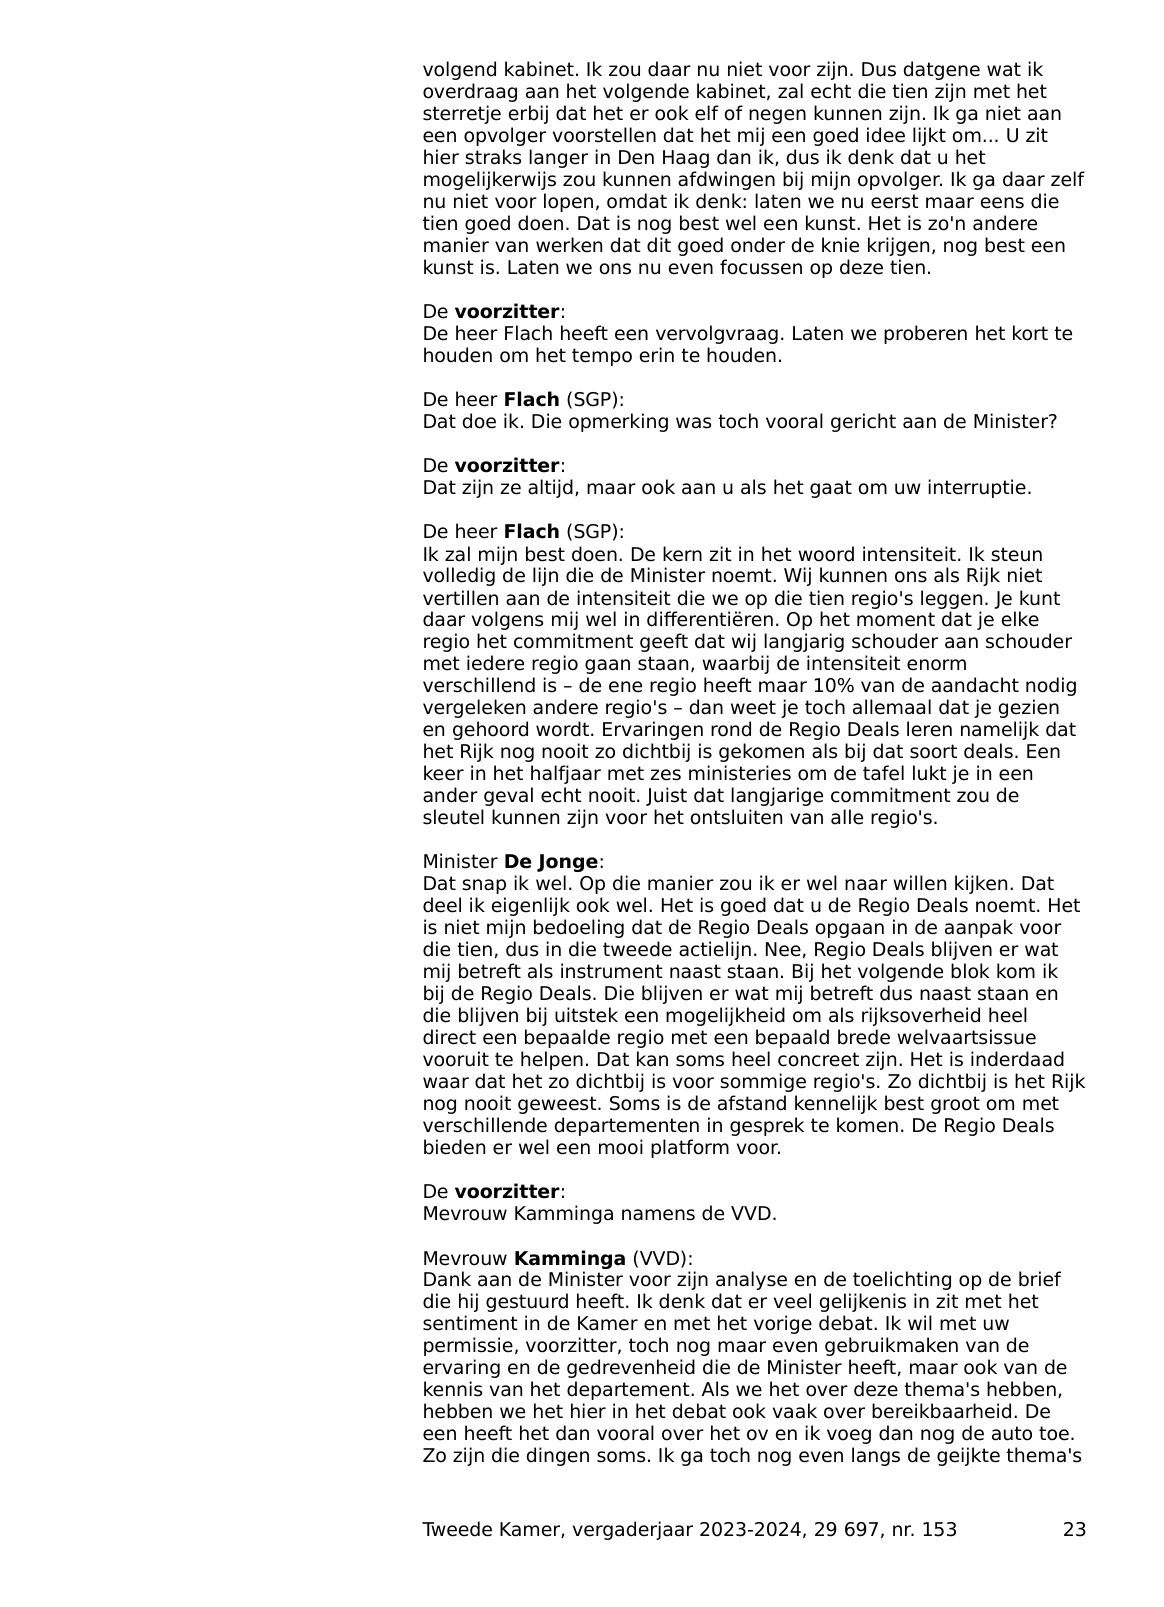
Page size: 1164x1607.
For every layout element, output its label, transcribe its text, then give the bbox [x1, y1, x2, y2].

text Dat snap ik wel. Op die manier zou ik er wel naar willen kijken. Dat deel ik eigenlijk ook wel. Het is goed dat u de Regio Deals noemt. Het is niet mijn bedoeling dat de Regio Deals opgaan in de aanpak voor die tien, dus in die tweede actielijn. Nee, Regio Deals blijven er wat mij betreft als instrument naast staan. Bij het volgende blok kom ik bij de Regio Deals. Die blijven er wat mij betreft dus naast staan en die blijven bij uitstek een mogelijkheid om als rijksoverheid heel direct een bepaalde regio met een bepaald brede welvaartsissue vooruit te helpen. Dat kan soms heel concreet zijn. Het is inderdaad waar dat het zo dichtbij is voor sommige regio's. Zo dichtbij is het Rijk nog nooit geweest. Soms is de afstand kennelijk best groot om met verschillende departementen in gesprek te komen. De Regio Deals bieden er wel een mooi platform voor. [422, 873, 1087, 1159]
text Dat doe ik. Die opmerking was toch vooral gericht aan de Minister? [422, 411, 1087, 433]
text De heer Flach (SGP): [422, 389, 1087, 411]
text De heer Flach (SGP): [422, 521, 1087, 543]
text Dat zijn ze altijd, maar ook aan u als het gaat om uw interruptie. [422, 477, 1087, 499]
text Dank aan de Minister voor zijn analyse en de toelichting op de brief die hij gestuurd heeft. Ik denk dat er veel gelijkenis in zit met het sentiment in de Kamer en met het vorige debat. Ik wil met uw permissie, voorzitter, toch nog maar even gebruikmaken van de ervaring en de gedrevenheid die de Minister heeft, maar ook van de kennis van het departement. Als we het over deze thema's hebben, hebben we het hier in het debat ook vaak over bereikbaarheid. De een heeft het dan vooral over het ov en ik voeg dan nog de auto toe. Zo zijn die dingen soms. Ik ga toch nog even langs de geijkte thema's [422, 1269, 1087, 1467]
text De voorzitter: [422, 1181, 1087, 1203]
text Mevrouw Kamminga namens de VVD. [422, 1203, 1087, 1225]
text Minister De Jonge: [422, 851, 1087, 873]
text Mevrouw Kamminga (VVD): [422, 1247, 1087, 1269]
text Ik zal mijn best doen. De kern zit in het woord intensiteit. Ik steun volledig de lijn die de Minister noemt. Wij kunnen ons als Rijk niet vertillen aan de intensiteit die we op die tien regio's leggen. Je kunt daar volgens mij wel in differentiëren. Op het moment dat je elke regio het commitment geeft dat wij langjarig schouder aan schouder met iedere regio gaan staan, waarbij de intensiteit enorm verschillend is – de ene regio heeft maar 10% van de aandacht nodig vergeleken andere regio's – dan weet je toch allemaal dat je gezien en gehoord wordt. Ervaringen rond de Regio Deals leren namelijk dat het Rijk nog nooit zo dichtbij is gekomen als bij dat soort deals. Een keer in het halfjaar met zes ministeries om de tafel lukt je in een ander geval echt nooit. Juist dat langjarige commitment zou de sleutel kunnen zijn voor het ontsluiten van alle regio's. [422, 543, 1087, 829]
text De heer Flach heeft een vervolgvraag. Laten we proberen het kort te houden om het tempo erin te houden. [422, 323, 1087, 367]
text volgend kabinet. Ik zou daar nu niet voor zijn. Dus datgene wat ik overdraag aan het volgende kabinet, zal echt die tien zijn met het sterretje erbij dat het er ook elf of negen kunnen zijn. Ik ga niet aan een opvolger voorstellen dat het mij een goed idee lijkt om... U zit hier straks langer in Den Haag dan ik, dus ik denk dat u het mogelijkerwijs zou kunnen afdwingen bij mijn opvolger. Ik ga daar zelf nu niet voor lopen, omdat ik denk: laten we nu eerst maar eens die tien goed doen. Dat is nog best wel een kunst. Het is zo'n andere manier van werken dat dit goed onder de knie krijgen, nog best een kunst is. Laten we ons nu even focussen op deze tien. [422, 59, 1087, 279]
text De voorzitter: [422, 455, 1087, 477]
text De voorzitter: [422, 301, 1087, 323]
